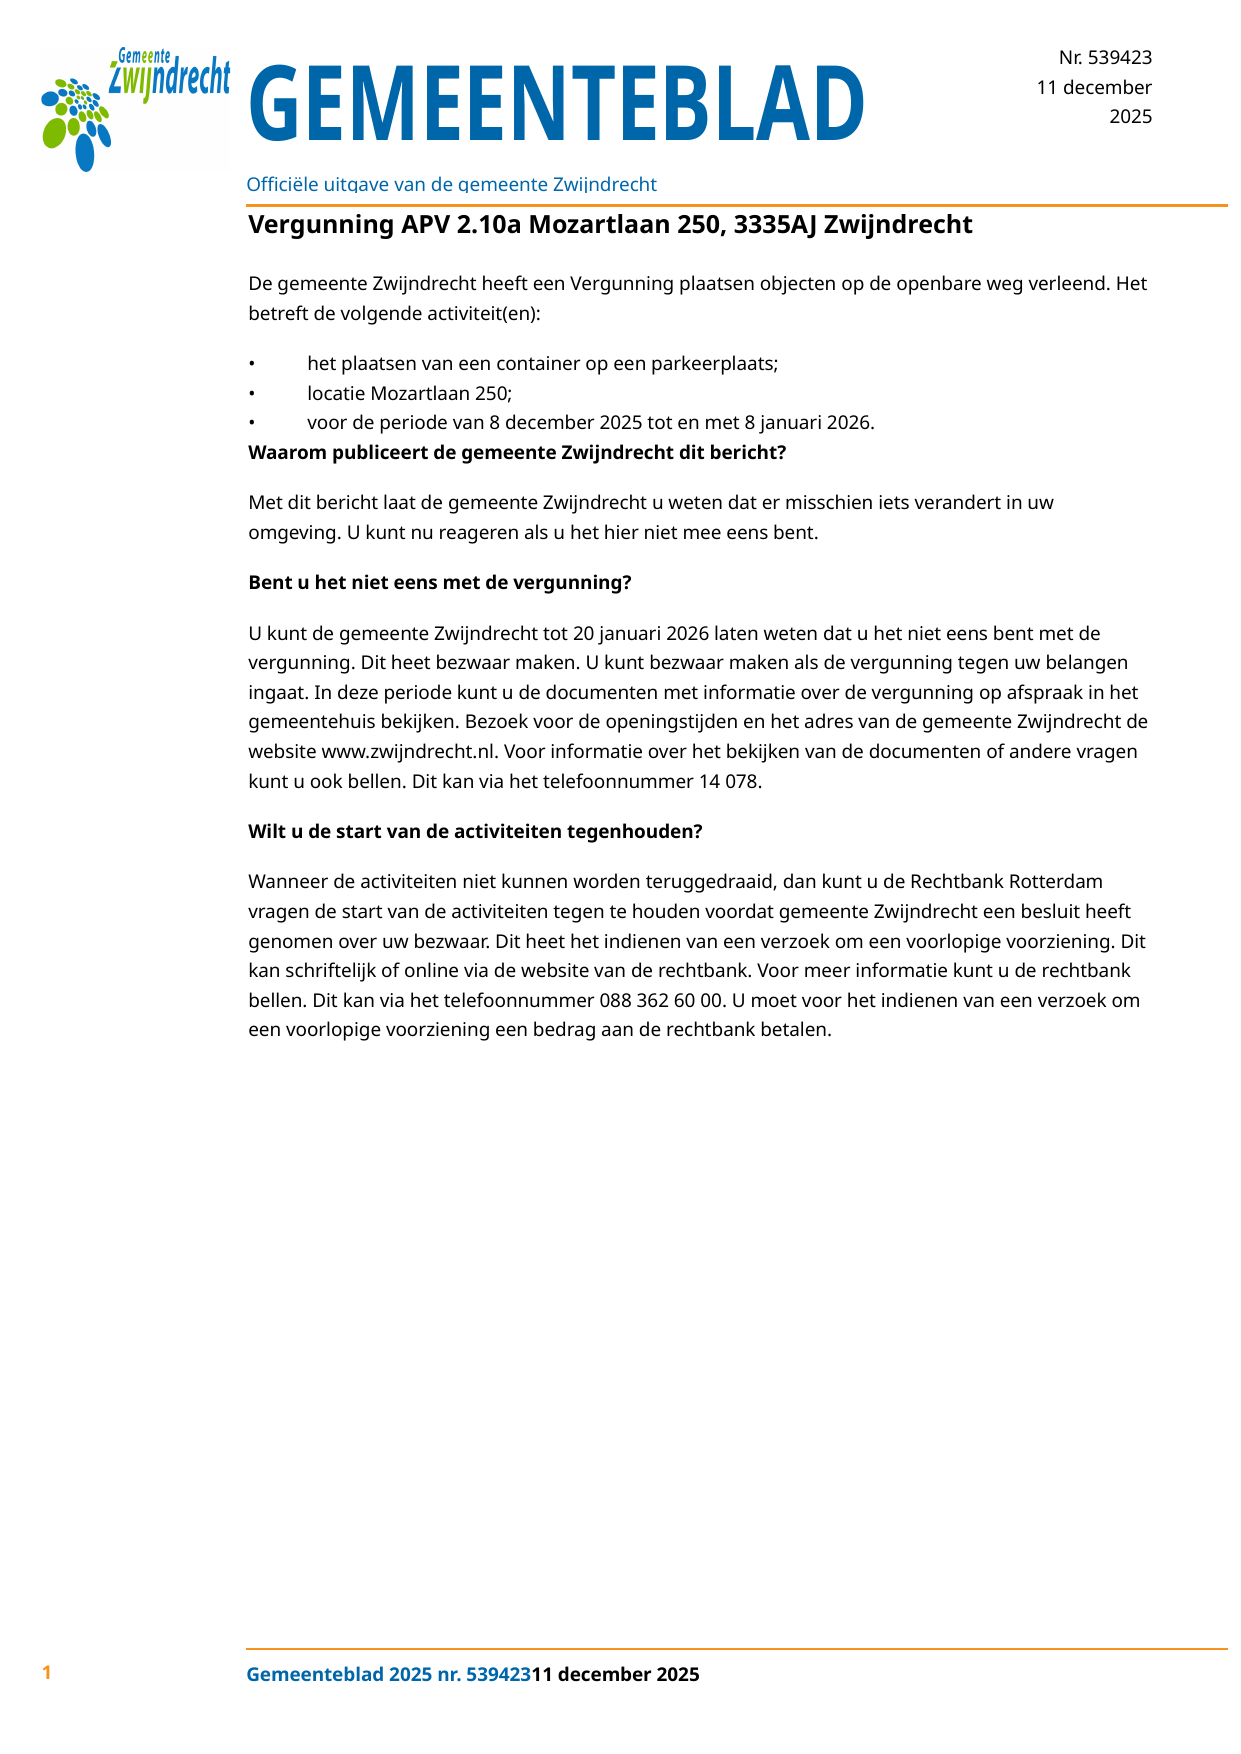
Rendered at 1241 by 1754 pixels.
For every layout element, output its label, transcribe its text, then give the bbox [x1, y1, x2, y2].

list het plaatsen van een container op een parkeerplaats; [248, 350, 1152, 376]
text Wanneer de activiteiten niet kunnen worden teruggedraaid, dan kunt u de Rechtbank Rotterdam vragen de start van de activiteiten tegen te houden voordat gemeente Zwijndrecht een besluit heeft genomen over uw bezwaar. Dit heet het indienen van een verzoek om een voorlopige voorziening. Dit kan schriftelijk of online via de website van de rechtbank. Voor meer informatie kunt u de rechtbank bellen. Dit kan via het telefoonnummer 088 362 60 00. U moet voor het indienen van een verzoek om een voorlopige voorziening een bedrag aan de rechtbank betalen. [248, 869, 1152, 1042]
text Vergunning APV 2.10a Mozartlaan 250, 3335AJ Zwijndrecht [248, 207, 1152, 241]
list voor de periode van 8 december 2025 tot en met 8 januari 2026. [248, 409, 1152, 435]
text Wilt u de start van de activiteiten tegenhouden? [248, 818, 1152, 844]
text Waarom publiceert de gemeente Zwijndrecht dit bericht? [248, 439, 1152, 465]
text U kunt de gemeente Zwijndrecht tot 20 januari 2026 laten weten dat u het niet eens bent met de vergunning. Dit heet bezwaar maken. U kunt bezwaar maken als de vergunning tegen uw belangen ingaat. In deze periode kunt u de documenten met informatie over de vergunning op afspraak in het gemeentehuis bekijken. Bezoek voor de openingstijden en het adres van de gemeente Zwijndrecht de website www.zwijndrecht.nl. Voor informatie over het bekijken van de documenten of andere vragen kunt u ook bellen. Dit kan via het telefoonnummer 14 078. [248, 620, 1152, 793]
list locatie Mozartlaan 250; [248, 380, 1152, 406]
text Met dit bericht laat de gemeente Zwijndrecht u weten dat er misschien iets verandert in uw omgeving. U kunt nu reageren als u het hier niet mee eens bent. [248, 489, 1152, 545]
text Bent u het niet eens met de vergunning? [248, 569, 1152, 595]
text De gemeente Zwijndrecht heeft een Vergunning plaatsen objecten op de openbare weg verleend. Het betreft de volgende activiteit(en): [248, 270, 1152, 326]
picture [41, 47, 231, 172]
